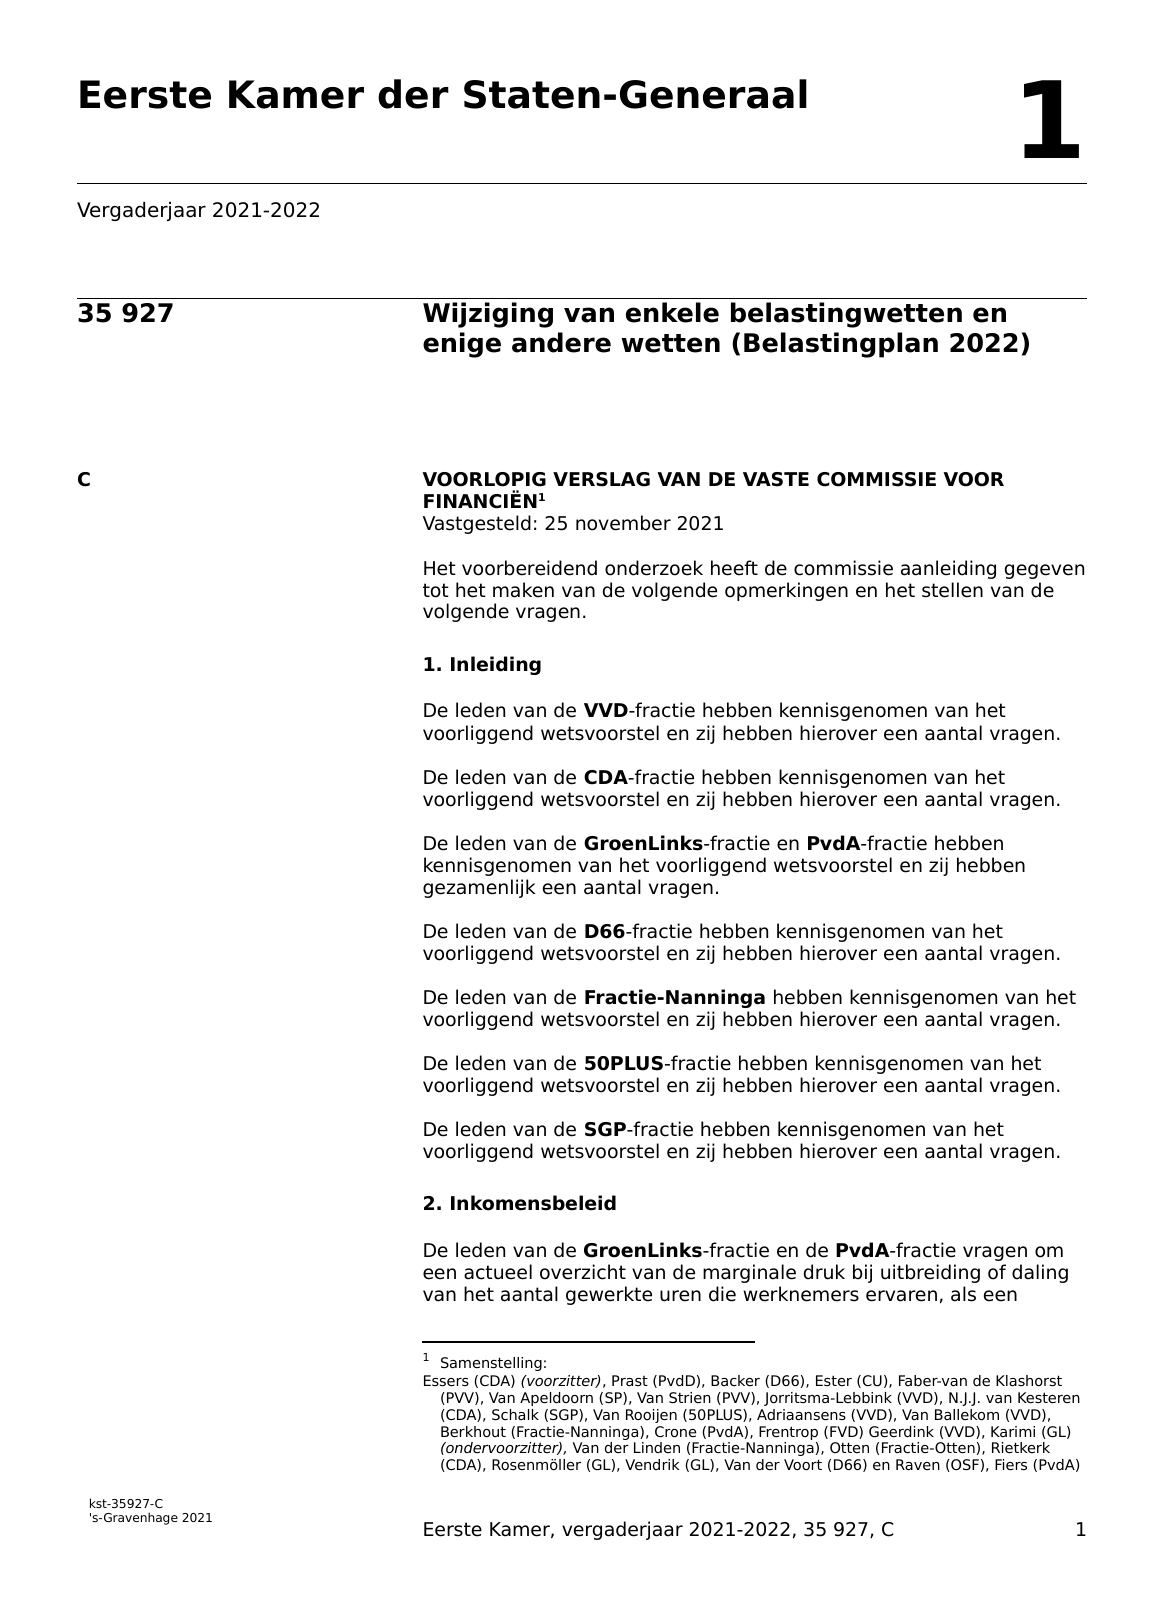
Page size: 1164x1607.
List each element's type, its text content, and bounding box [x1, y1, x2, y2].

text De leden van de VVD-fractie hebben kennisgenomen van het voorliggend wetsvoorstel en zij hebben hierover een aantal vragen. [422, 700, 1087, 744]
text De leden van de CDA-fractie hebben kennisgenomen van het voorliggend wetsvoorstel en zij hebben hierover een aantal vragen. [422, 767, 1087, 811]
text Vastgesteld: 25 november 2021 [422, 513, 1087, 535]
text De leden van de GroenLinks-fractie en PvdA-fractie hebben kennisgenomen van het voorliggend wetsvoorstel en zij hebben gezamenlijk een aantal vragen. [422, 833, 1087, 899]
table_cell Vergaderjaar 2021-2022 [77, 184, 1087, 298]
subtitle 2. Inkomensbeleid [422, 1193, 1087, 1215]
text 's-Gravenhage 2021 [88, 1511, 323, 1525]
text Essers (CDA) (voorzitter), Prast (PvdD), Backer (D66), Ester (CU), Faber-van de Klashorst (PVV), Van Apeldoorn (SP), Van Strien (PVV), Jorritsma-Lebbink (VVD), N.J.J. van Kesteren (CDA), Schalk (SGP), Van Rooijen (50PLUS), Adriaansens (VVD), Van Ballekom (VVD), Berkhout (Fractie-Nanninga), Crone (PvdA), Frentrop (FVD) Geerdink (VVD), Karimi (GL) (ondervoorzitter), Van der Linden (Fractie-Nanninga), Otten (Fractie-Otten), Rietkerk (CDA), Rosenmöller (GL), Vendrik (GL), Van der Voort (D66) en Raven (OSF), Fiers (PvdA) [422, 1373, 1087, 1474]
text kst-35927-C [88, 1497, 323, 1511]
subtitle 35 927 Wijziging van enkele belastingwetten en enige andere wetten (Belastingplan 2022) [77, 299, 1087, 358]
text De leden van de 50PLUS-fractie hebben kennisgenomen van het voorliggend wetsvoorstel en zij hebben hierover een aantal vragen. [422, 1053, 1087, 1097]
text Het voorbereidend onderzoek heeft de commissie aanleiding gegeven tot het maken van de volgende opmerkingen en het stellen van de volgende vragen. [422, 557, 1087, 623]
table_header 1 [886, 59, 1087, 183]
text De leden van de GroenLinks-fractie en de PvdA-fractie vragen om een actueel overzicht van de marginale druk bij uitbreiding of daling van het aantal gewerkte uren die werknemers ervaren, als een [422, 1240, 1087, 1306]
text De leden van de Fractie-Nanninga hebben kennisgenomen van het voorliggend wetsvoorstel en zij hebben hierover een aantal vragen. [422, 987, 1087, 1031]
subtitle 1. Inleiding [422, 653, 1087, 675]
text De leden van de SGP-fractie hebben kennisgenomen van het voorliggend wetsvoorstel en zij hebben hierover een aantal vragen. [422, 1119, 1087, 1163]
text De leden van de D66-fractie hebben kennisgenomen van het voorliggend wetsvoorstel en zij hebben hierover een aantal vragen. [422, 921, 1087, 965]
subtitle C VOORLOPIG VERSLAG VAN DE VASTE COMMISSIE VOOR FINANCIËN [77, 469, 1087, 513]
table_header Eerste Kamer der Staten-Generaal [77, 59, 886, 183]
text Samenstelling: [422, 1351, 1087, 1373]
